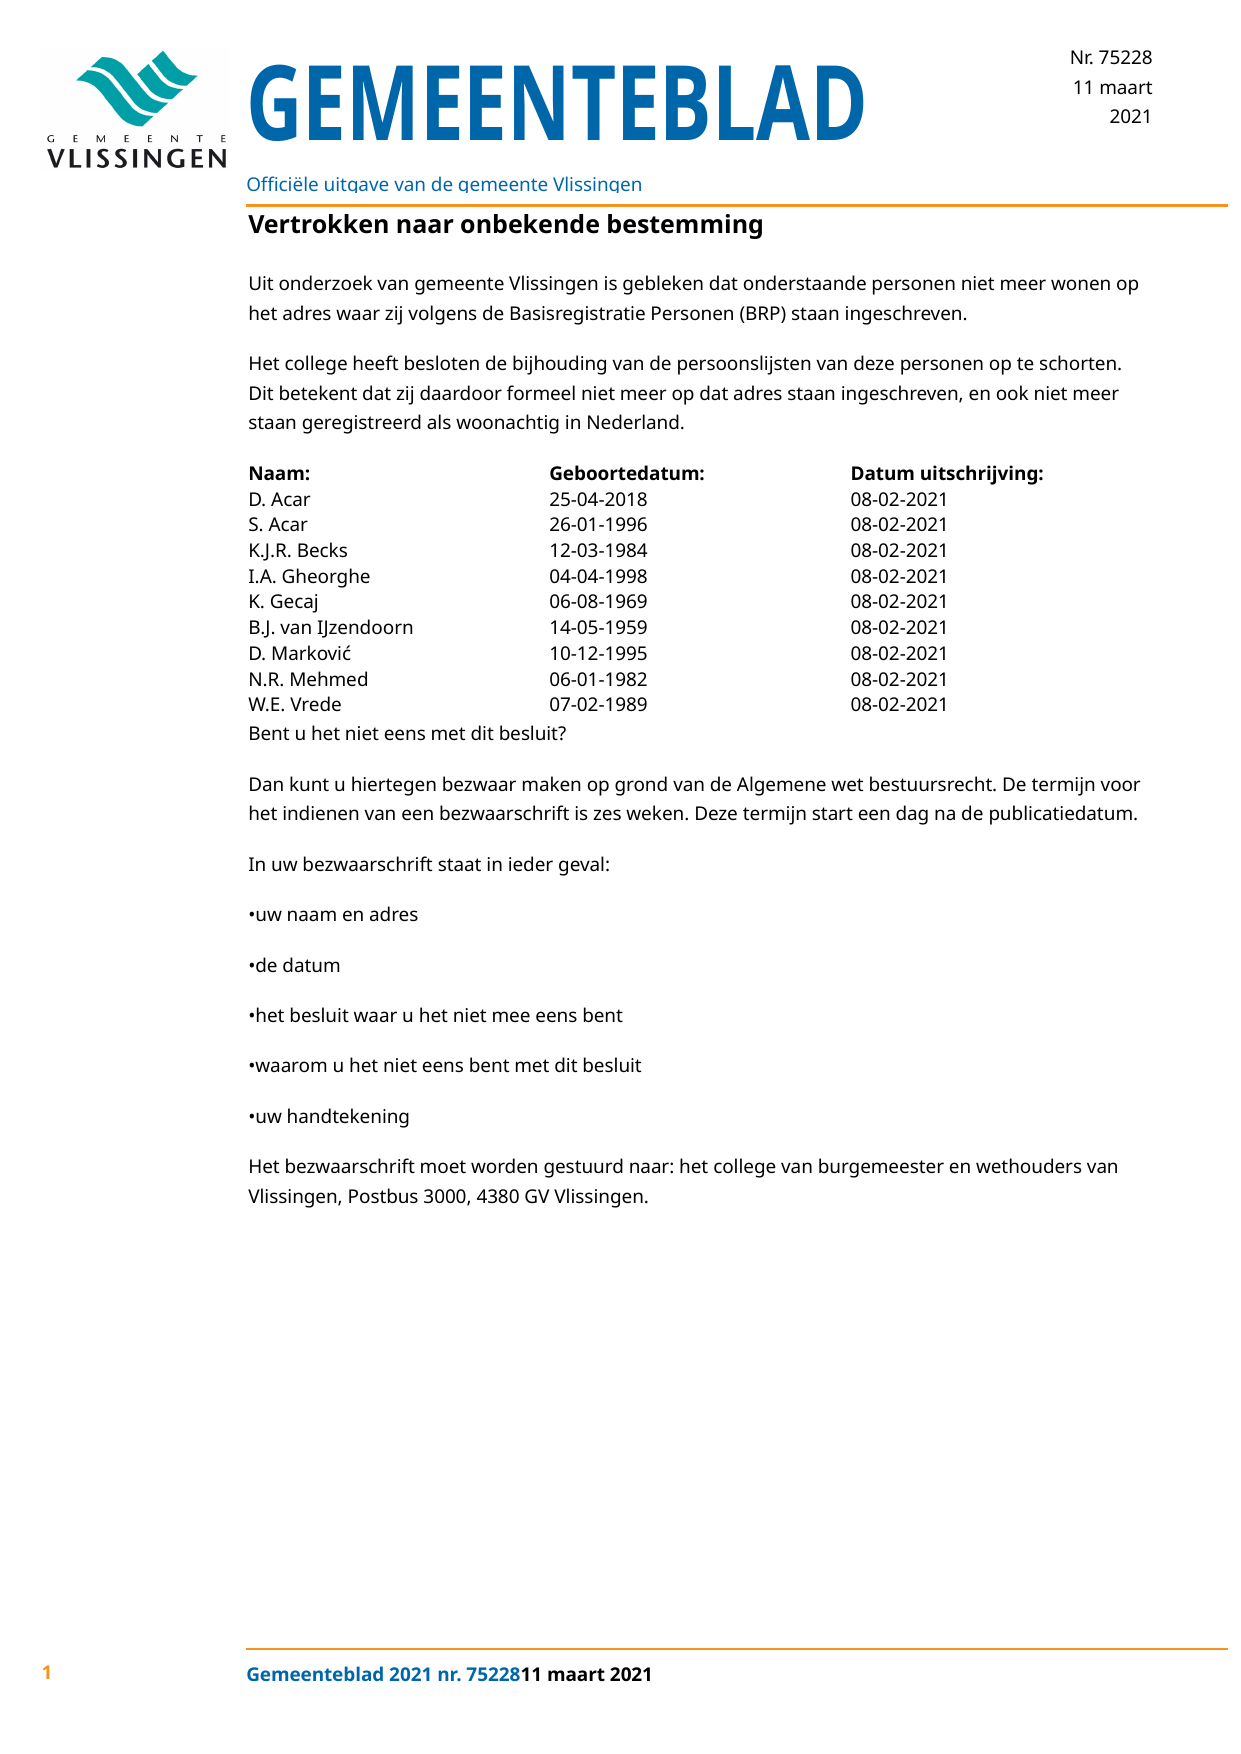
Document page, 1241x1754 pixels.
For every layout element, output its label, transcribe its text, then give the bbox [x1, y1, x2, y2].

table_cell 07-02-1989 [549, 692, 850, 717]
table_cell W.E. Vrede [248, 692, 549, 717]
table_cell 26-01-1996 [549, 511, 850, 537]
text In uw bezwaarschrift staat in ieder geval: [248, 851, 1152, 877]
table_cell 08-02-2021 [850, 640, 1152, 666]
table_cell 08-02-2021 [850, 666, 1152, 692]
table_header Datum uitschrijving: [850, 460, 1152, 486]
table_cell 08-02-2021 [850, 511, 1152, 537]
text Het bezwaarschrift moet worden gestuurd naar: het college van burgemeester en wethouders van Vlissingen, Postbus 3000, 4380 GV Vlissingen. [248, 1153, 1152, 1209]
table_cell S. Acar [248, 511, 549, 537]
table_header Geboortedatum: [549, 460, 850, 486]
table_cell 04-04-1998 [549, 563, 850, 589]
picture [41, 47, 231, 172]
table_cell K. Gecaj [248, 589, 549, 614]
table_cell B.J. van IJzendoorn [248, 614, 549, 640]
table_cell K.J.R. Becks [248, 537, 549, 563]
text •de datum [248, 952, 1152, 977]
table_cell N.R. Mehmed [248, 666, 549, 692]
table_cell 08-02-2021 [850, 486, 1152, 511]
table_cell D. Marković [248, 640, 549, 666]
table_cell 14-05-1959 [549, 614, 850, 640]
table_cell 06-08-1969 [549, 589, 850, 614]
text Vertrokken naar onbekende bestemming [248, 207, 1152, 241]
text Bent u het niet eens met dit besluit? [248, 721, 1152, 746]
table_header Naam: [248, 460, 549, 486]
table_cell 08-02-2021 [850, 563, 1152, 589]
text Dan kunt u hiertegen bezwaar maken op grond van de Algemene wet bestuursrecht. De termijn voor het indienen van een bezwaarschrift is zes weken. Deze termijn start een dag na de publicatiedatum. [248, 771, 1152, 826]
table_cell 12-03-1984 [549, 537, 850, 563]
table_cell I.A. Gheorghe [248, 563, 549, 589]
table_cell D. Acar [248, 486, 549, 511]
table_cell 08-02-2021 [850, 614, 1152, 640]
text •waarom u het niet eens bent met dit besluit [248, 1053, 1152, 1078]
table_cell 08-02-2021 [850, 589, 1152, 614]
text Het college heeft besloten de bijhouding van de persoonslijsten van deze personen op te schorten. Dit betekent dat zij daardoor formeel niet meer op dat adres staan ingeschreven, en ook niet meer staan geregistreerd als woonachtig in Nederland. [248, 350, 1152, 435]
table_cell 10-12-1995 [549, 640, 850, 666]
text •uw naam en adres [248, 901, 1152, 927]
table_cell 08-02-2021 [850, 537, 1152, 563]
text Uit onderzoek van gemeente Vlissingen is gebleken dat onderstaande personen niet meer wonen op het adres waar zij volgens de Basisregistratie Personen (BRP) staan ingeschreven. [248, 270, 1152, 326]
table_cell 25-04-2018 [549, 486, 850, 511]
table_cell 08-02-2021 [850, 692, 1152, 717]
table_cell 06-01-1982 [549, 666, 850, 692]
text •het besluit waar u het niet mee eens bent [248, 1002, 1152, 1028]
text •uw handtekening [248, 1103, 1152, 1129]
